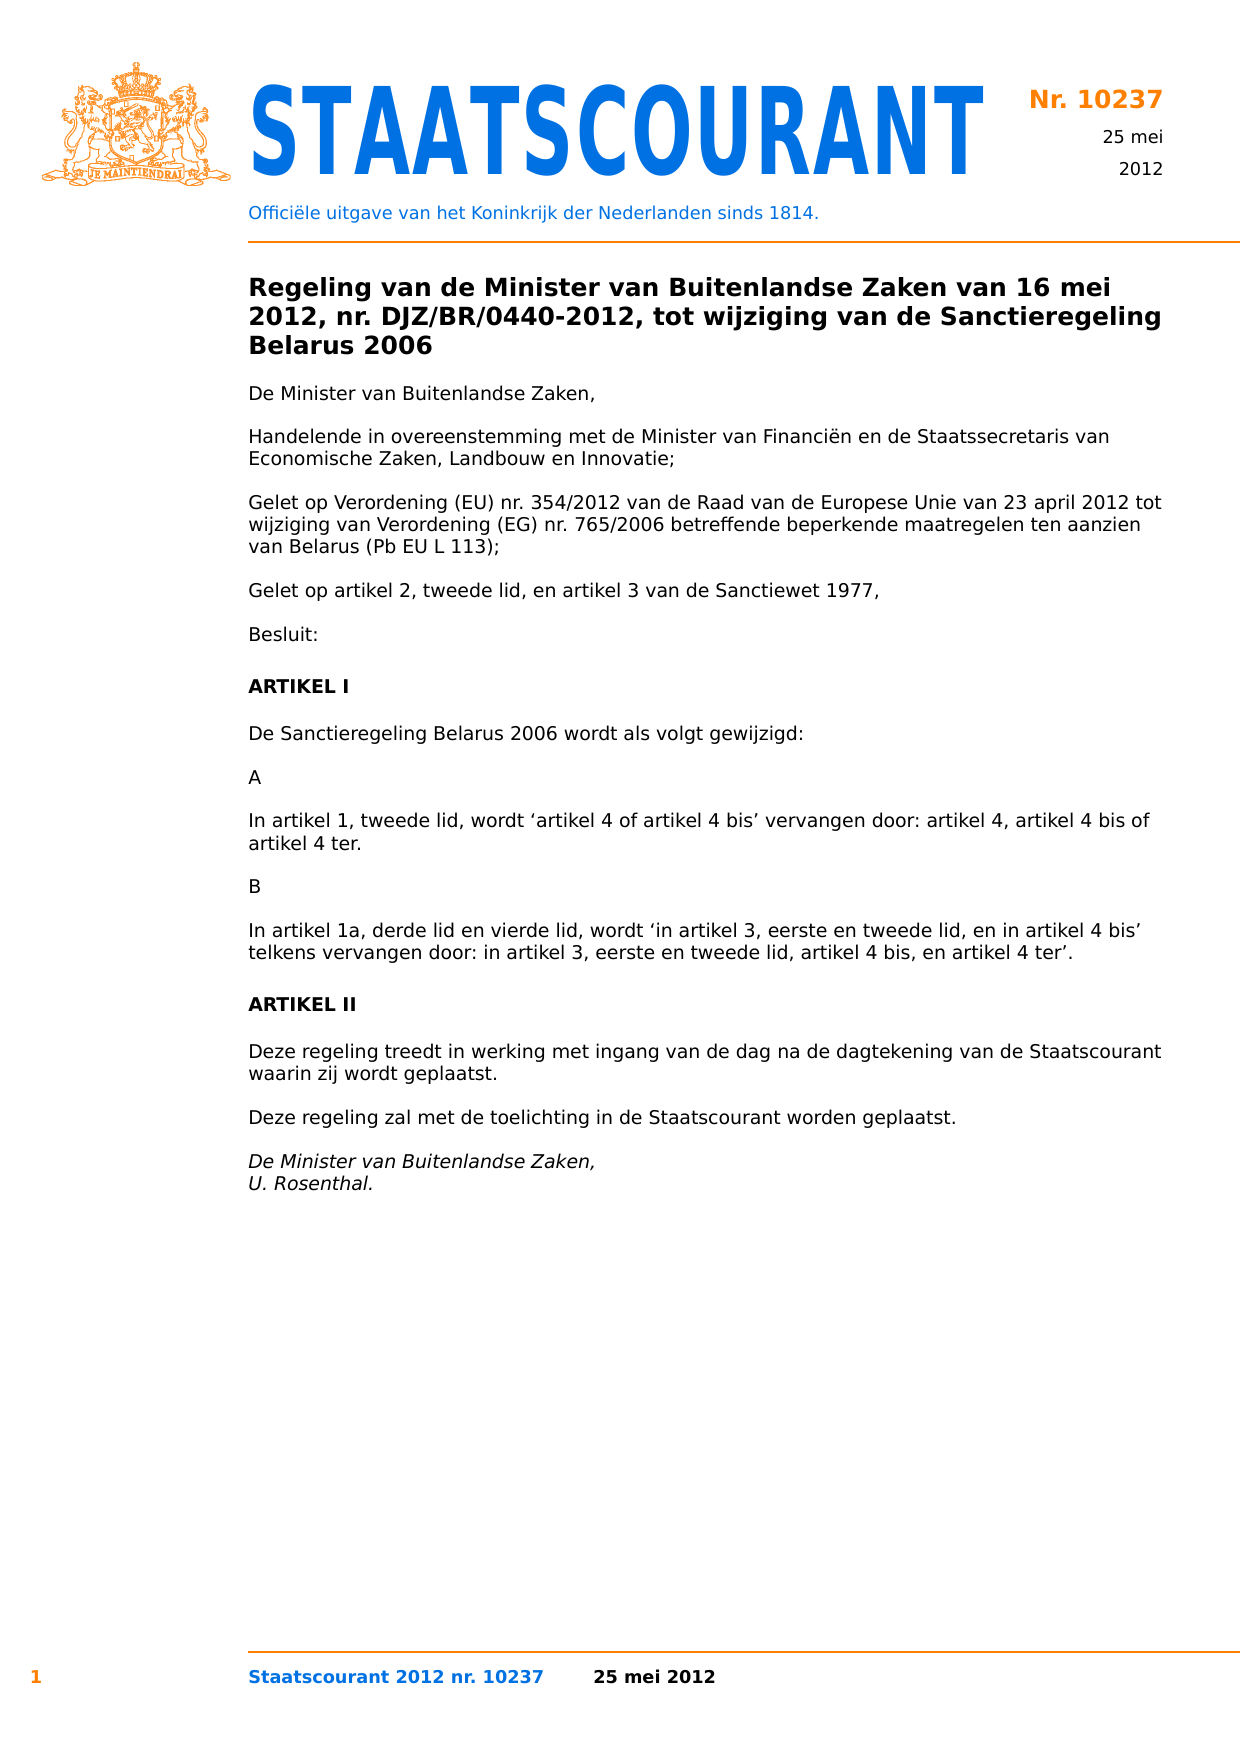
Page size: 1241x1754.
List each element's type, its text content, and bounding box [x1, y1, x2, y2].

text In artikel 1, tweede lid, wordt ‘artikel 4 of artikel 4 bis’ vervangen door: artikel 4, artikel 4 bis of artikel 4 ter. [248, 810, 1163, 854]
text De Minister van Buitenlandse Zaken, U. Rosenthal. [248, 1151, 1163, 1195]
text In artikel 1a, derde lid en vierde lid, wordt ‘in artikel 3, eerste en tweede lid, en in artikel 4 bis’ telkens vervangen door: in artikel 3, eerste en tweede lid, artikel 4 bis, en artikel 4 ter’. [248, 920, 1163, 964]
subtitle ARTIKEL II [248, 994, 1163, 1016]
table_header [25, 62, 248, 241]
text De Sanctieregeling Belarus 2006 wordt als volgt gewijzigd: [248, 723, 1163, 745]
text Besluit: [248, 624, 1163, 646]
picture [41, 62, 231, 186]
table_cell Officiële uitgave van het Koninkrijk der Nederlanden sinds 1814. [248, 203, 1240, 241]
text Gelet op Verordening (EU) nr. 354/2012 van de Raad van de Europese Unie van 23 april 2012 tot wijziging van Verordening (EG) nr. 765/2006 betreffende beperkende maatregelen ten aanzien van Belarus (Pb EU L 113); [248, 492, 1163, 558]
text Gelet op artikel 2, tweede lid, en artikel 3 van de Sanctiewet 1977, [248, 580, 1163, 602]
text Deze regeling treedt in werking met ingang van de dag na de dagtekening van de Staatscourant waarin zij wordt geplaatst. [248, 1041, 1163, 1085]
table_header Nr. 10237 [998, 62, 1240, 121]
text Deze regeling zal met de toelichting in de Staatscourant worden geplaatst. [248, 1107, 1163, 1129]
text A [248, 767, 1163, 788]
subtitle Regeling van de Minister van Buitenlandse Zaken van 16 mei 2012, nr. DJZ/BR/0440-2012, tot wijziging van de Sanctieregeling Belarus 2006 [248, 273, 1163, 361]
table_header STAATSCOURANT [248, 62, 998, 203]
text De Minister van Buitenlandse Zaken, [248, 382, 1163, 404]
subtitle ARTIKEL I [248, 676, 1163, 698]
table_cell 2012 [998, 153, 1240, 203]
text Handelende in overeenstemming met de Minister van Financiën en de Staatssecretaris van Economische Zaken, Landbouw en Innovatie; [248, 426, 1163, 470]
table_cell 25 mei [998, 121, 1240, 153]
text B [248, 876, 1163, 898]
